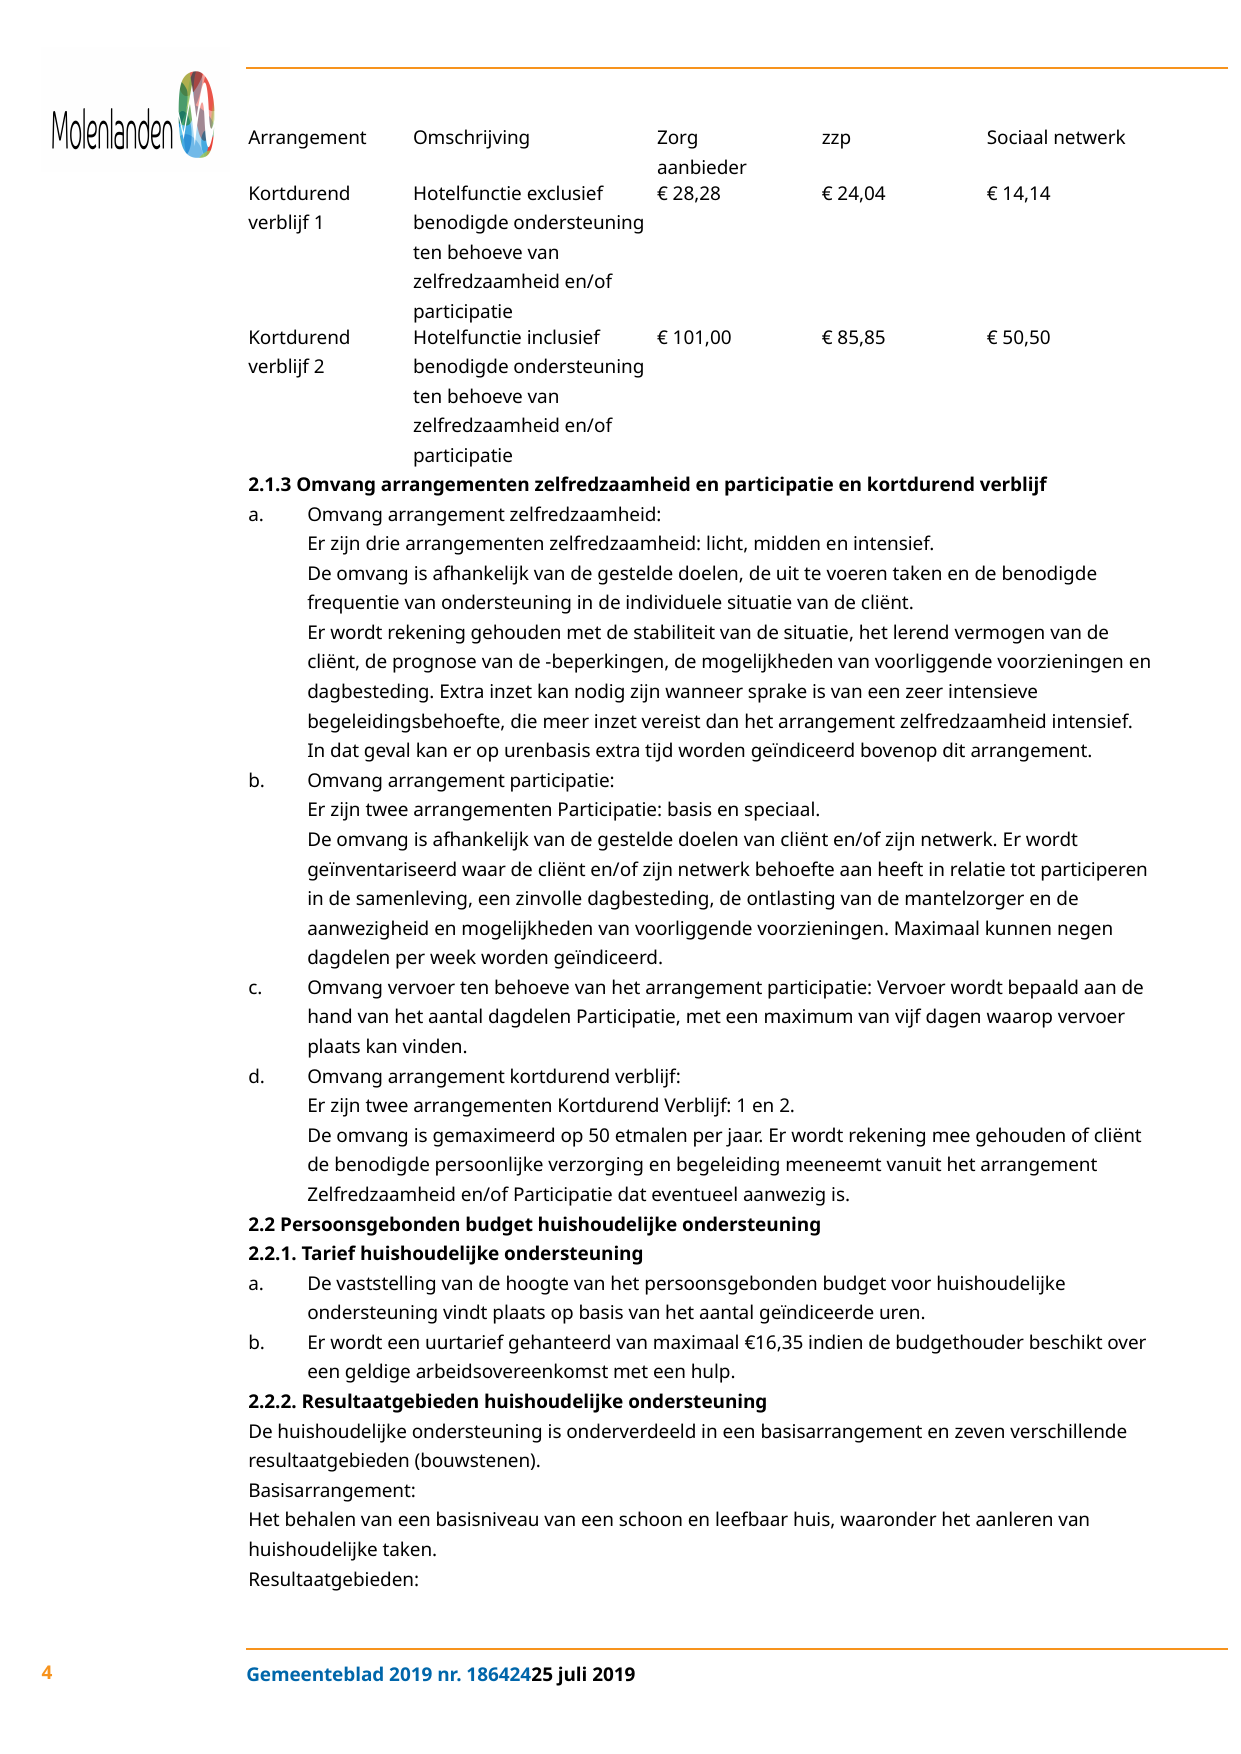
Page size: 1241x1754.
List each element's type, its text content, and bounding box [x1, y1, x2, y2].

text 2.2.1. Tarief huishoudelijke ondersteuning [248, 1240, 1152, 1266]
table_cell Hotelfunctie inclusief benodigde ondersteuning ten behoeve van zelfredzaamheid en/of participatie [413, 324, 657, 468]
text 2.2 Persoonsgebonden budget huishoudelijke ondersteuning [248, 1211, 1152, 1236]
list Omvang arrangement kortdurend verblijf: [248, 1063, 1152, 1088]
text Resultaatgebieden: [248, 1566, 1152, 1591]
table_cell € 50,50 [987, 324, 1152, 468]
list Er wordt rekening gehouden met de stabiliteit van de situatie, het lerend vermogen van de cliënt, de prognose van de -beperkingen, de mogelijkheden van voorliggende voorzieningen en dagbesteding. Extra inzet kan nodig zijn wanneer sprake is van een zeer intensieve begeleidingsbehoefte, die meer inzet vereist dan het arrangement zelfredzaamheid intensief. In dat geval kan er op urenbasis extra tijd worden geïndiceerd bovenop dit arrangement. [248, 619, 1152, 763]
list Er zijn drie arrangementen zelfredzaamheid: licht, midden en intensief. [248, 530, 1152, 556]
table_cell € 14,14 [987, 180, 1152, 324]
text Het behalen van een basisniveau van een schoon en leefbaar huis, waaronder het aanleren van huishoudelijke taken. [248, 1507, 1152, 1562]
table_header zzp [822, 125, 987, 180]
list Omvang arrangement zelfredzaamheid: [248, 501, 1152, 526]
text 2.2.2. Resultaatgebieden huishoudelijke ondersteuning [248, 1388, 1152, 1414]
table_header Omschrijving [413, 125, 657, 180]
table_cell Kortdurend verblijf 2 [248, 324, 413, 468]
list Er zijn twee arrangementen Kortdurend Verblijf: 1 en 2. [248, 1092, 1152, 1118]
list De omvang is afhankelijk van de gestelde doelen van cliënt en/of zijn netwerk. Er wordt geïnventariseerd waar de cliënt en/of zijn netwerk behoefte aan heeft in relatie tot participeren in de samenleving, een zinvolle dagbesteding, de ontlasting van de mantelzorger en de aanwezigheid en mogelijkheden van voorliggende voorzieningen. Maximaal kunnen negen dagdelen per week worden geïndiceerd. [248, 826, 1152, 970]
list Er zijn twee arrangementen Participatie: basis en speciaal. [248, 797, 1152, 822]
picture [41, 47, 231, 172]
list De omvang is gemaximeerd op 50 etmalen per jaar. Er wordt rekening mee gehouden of cliënt de benodigde persoonlijke verzorging en begeleiding meeneemt vanuit het arrangement Zelfredzaamheid en/of Participatie dat eventueel aanwezig is. [248, 1122, 1152, 1207]
table_cell Kortdurend verblijf 1 [248, 180, 413, 324]
table_header Arrangement [248, 125, 413, 180]
list Er wordt een uurtarief gehanteerd van maximaal €16,35 indien de budgethouder beschikt over een geldige arbeidsovereenkomst met een hulp. [248, 1329, 1152, 1384]
list Omvang vervoer ten behoeve van het arrangement participatie: Vervoer wordt bepaald aan de hand van het aantal dagdelen Participatie, met een maximum van vijf dagen waarop vervoer plaats kan vinden. [248, 974, 1152, 1059]
list Omvang arrangement participatie: [248, 767, 1152, 793]
table_cell € 101,00 [657, 324, 822, 468]
text Basisarrangement: [248, 1477, 1152, 1503]
table_cell € 28,28 [657, 180, 822, 324]
table_header Zorg aanbieder [657, 125, 822, 180]
table_cell Hotelfunctie exclusief benodigde ondersteuning ten behoeve van zelfredzaamheid en/of participatie [413, 180, 657, 324]
text 2.1.3 Omvang arrangementen zelfredzaamheid en participatie en kortdurend verblijf [248, 471, 1152, 497]
text De huishoudelijke ondersteuning is onderverdeeld in een basisarrangement en zeven verschillende resultaatgebieden (bouwstenen). [248, 1418, 1152, 1473]
table_cell € 24,04 [822, 180, 987, 324]
table_header Sociaal netwerk [987, 125, 1152, 180]
list De omvang is afhankelijk van de gestelde doelen, de uit te voeren taken en de benodigde frequentie van ondersteuning in de individuele situatie van de cliënt. [248, 560, 1152, 615]
list De vaststelling van de hoogte van het persoonsgebonden budget voor huishoudelijke ondersteuning vindt plaats op basis van het aantal geïndiceerde uren. [248, 1270, 1152, 1325]
table_cell € 85,85 [822, 324, 987, 468]
